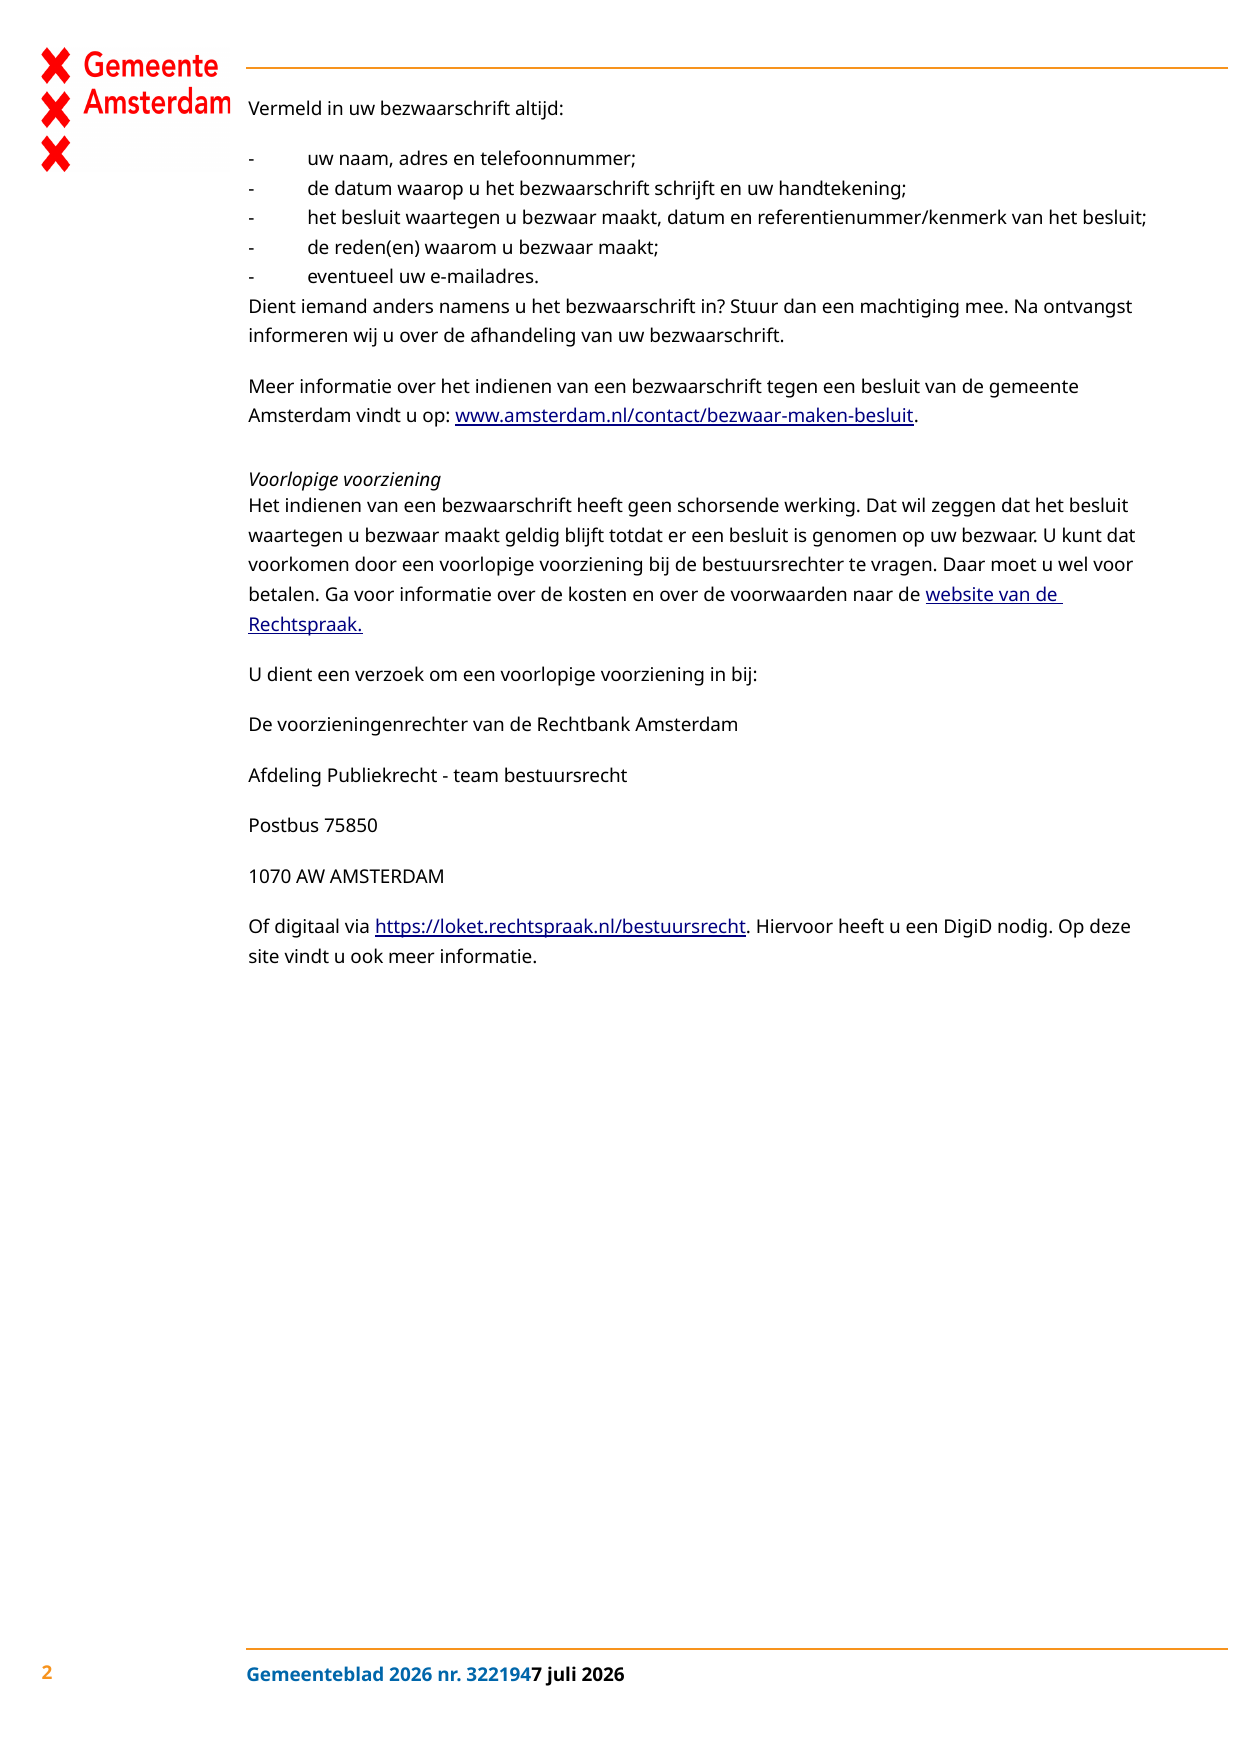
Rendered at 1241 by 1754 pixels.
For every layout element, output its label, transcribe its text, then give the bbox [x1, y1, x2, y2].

list de reden(en) waarom u bezwaar maakt; [248, 234, 1152, 260]
text 1070 AW AMSTERDAM [248, 863, 1152, 888]
text De voorzieningenrechter van de Rechtbank Amsterdam [248, 712, 1152, 737]
text Of digitaal via https://loket.rechtspraak.nl/bestuursrecht. Hiervoor heeft u een DigiD nodig. Op deze site vindt u ook meer informatie. [248, 913, 1152, 968]
list uw naam, adres en telefoonnummer; [248, 145, 1152, 171]
text Het indienen van een bezwaarschrift heeft geen schorsende werking. Dat wil zeggen dat het besluit waartegen u bezwaar maakt geldig blijft totdat er een besluit is genomen op uw bezwaar. U kunt dat voorkomen door een voorlopige voorziening bij de bestuursrechter te vragen. Daar moet u wel voor betalen. Ga voor informatie over de kosten en over de voorwaarden naar de website van de Rechtspraak. [248, 492, 1152, 636]
text U dient een verzoek om een voorlopige voorziening in bij: [248, 661, 1152, 687]
list eventueel uw e-mailadres. [248, 263, 1152, 289]
text Afdeling Publiekrecht - team bestuursrecht [248, 762, 1152, 788]
list het besluit waartegen u bezwaar maakt, datum en referentienummer/kenmerk van het besluit; [248, 204, 1152, 230]
text Postbus 75850 [248, 812, 1152, 838]
list de datum waarop u het bezwaarschrift schrijft en uw handtekening; [248, 175, 1152, 201]
text Vermeld in uw bezwaarschrift altijd: [248, 95, 1152, 121]
picture [41, 47, 231, 172]
text Meer informatie over het indienen van een bezwaarschrift tegen een besluit van de gemeente Amsterdam vindt u op: www.amsterdam.nl/contact/bezwaar-maken-besluit. [248, 373, 1152, 428]
text Dient iemand anders namens u het bezwaarschrift in? Stuur dan een machtiging mee. Na ontvangst informeren wij u over de afhandeling van uw bezwaarschrift. [248, 293, 1152, 348]
text Voorlopige voorziening [248, 467, 1152, 492]
